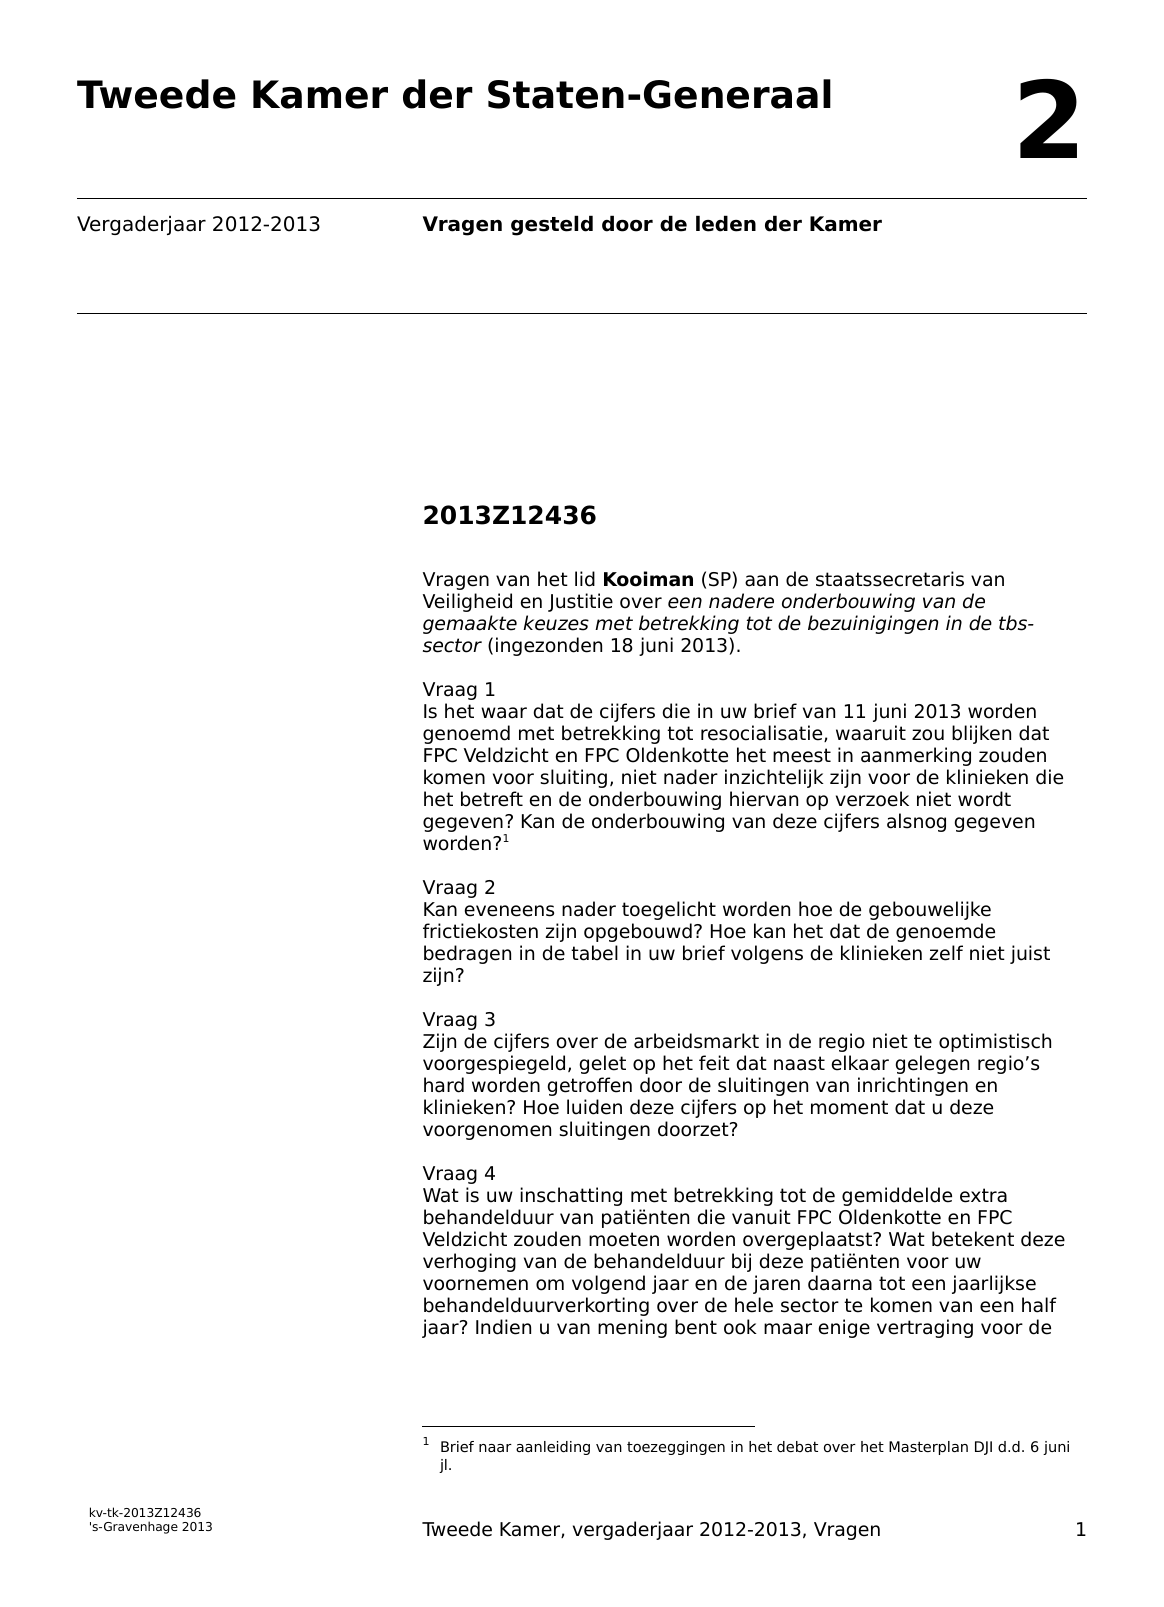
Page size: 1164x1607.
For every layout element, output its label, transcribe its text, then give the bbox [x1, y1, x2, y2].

text 's-Gravenhage 2013 [88, 1520, 323, 1534]
text Wat is uw inschatting met betrekking tot de gemiddelde extra behandelduur van patiënten die vanuit FPC Oldenkotte en FPC Veldzicht zouden moeten worden overgeplaatst? Wat betekent deze verhoging van de behandelduur bij deze patiënten voor uw voornemen om volgend jaar en de jaren daarna tot een jaarlijkse behandelduurverkorting over de hele sector te komen van een half jaar? Indien u van mening bent ook maar enige vertraging voor de [422, 1185, 1087, 1339]
text 2013Z12436 [422, 501, 1087, 531]
text Vraag 2 [422, 877, 1087, 899]
text Vragen van het lid Kooiman (SP) aan de staatssecretaris van Veiligheid en Justitie over een nadere onderbouwing van de gemaakte keuzes met betrekking tot de bezuinigingen in de tbs-sector (ingezonden 18 juni 2013). [422, 569, 1087, 657]
table_header 2 [886, 59, 1087, 198]
table_cell Vragen gesteld door de leden der Kamer [422, 199, 1087, 313]
text Vraag 3 [422, 1009, 1087, 1031]
text Is het waar dat de cijfers die in uw brief van 11 juni 2013 worden genoemd met betrekking tot resocialisatie, waaruit zou blijken dat FPC Veldzicht en FPC Oldenkotte het meest in aanmerking zouden komen voor sluiting, niet nader inzichtelijk zijn voor de klinieken die het betreft en de onderbouwing hiervan op verzoek niet wordt gegeven? Kan de onderbouwing van deze cijfers alsnog gegeven worden? [422, 701, 1087, 855]
text Vraag 1 [422, 679, 1087, 701]
text Zijn de cijfers over de arbeidsmarkt in de regio niet te optimistisch voorgespiegeld, gelet op het feit dat naast elkaar gelegen regio’s hard worden getroffen door de sluitingen van inrichtingen en klinieken? Hoe luiden deze cijfers op het moment dat u deze voorgenomen sluitingen doorzet? [422, 1031, 1087, 1141]
text Brief naar aanleiding van toezeggingen in het debat over het Masterplan DJI d.d. 6 juni jl. [422, 1435, 1087, 1474]
table_cell Vergaderjaar 2012-2013 [77, 199, 422, 313]
text Vraag 4 [422, 1163, 1087, 1185]
text kv-tk-2013Z12436 [88, 1506, 323, 1520]
table_header Tweede Kamer der Staten-Generaal [77, 59, 886, 198]
text Kan eveneens nader toegelicht worden hoe de gebouwelijke frictiekosten zijn opgebouwd? Hoe kan het dat de genoemde bedragen in de tabel in uw brief volgens de klinieken zelf niet juist zijn? [422, 899, 1087, 987]
